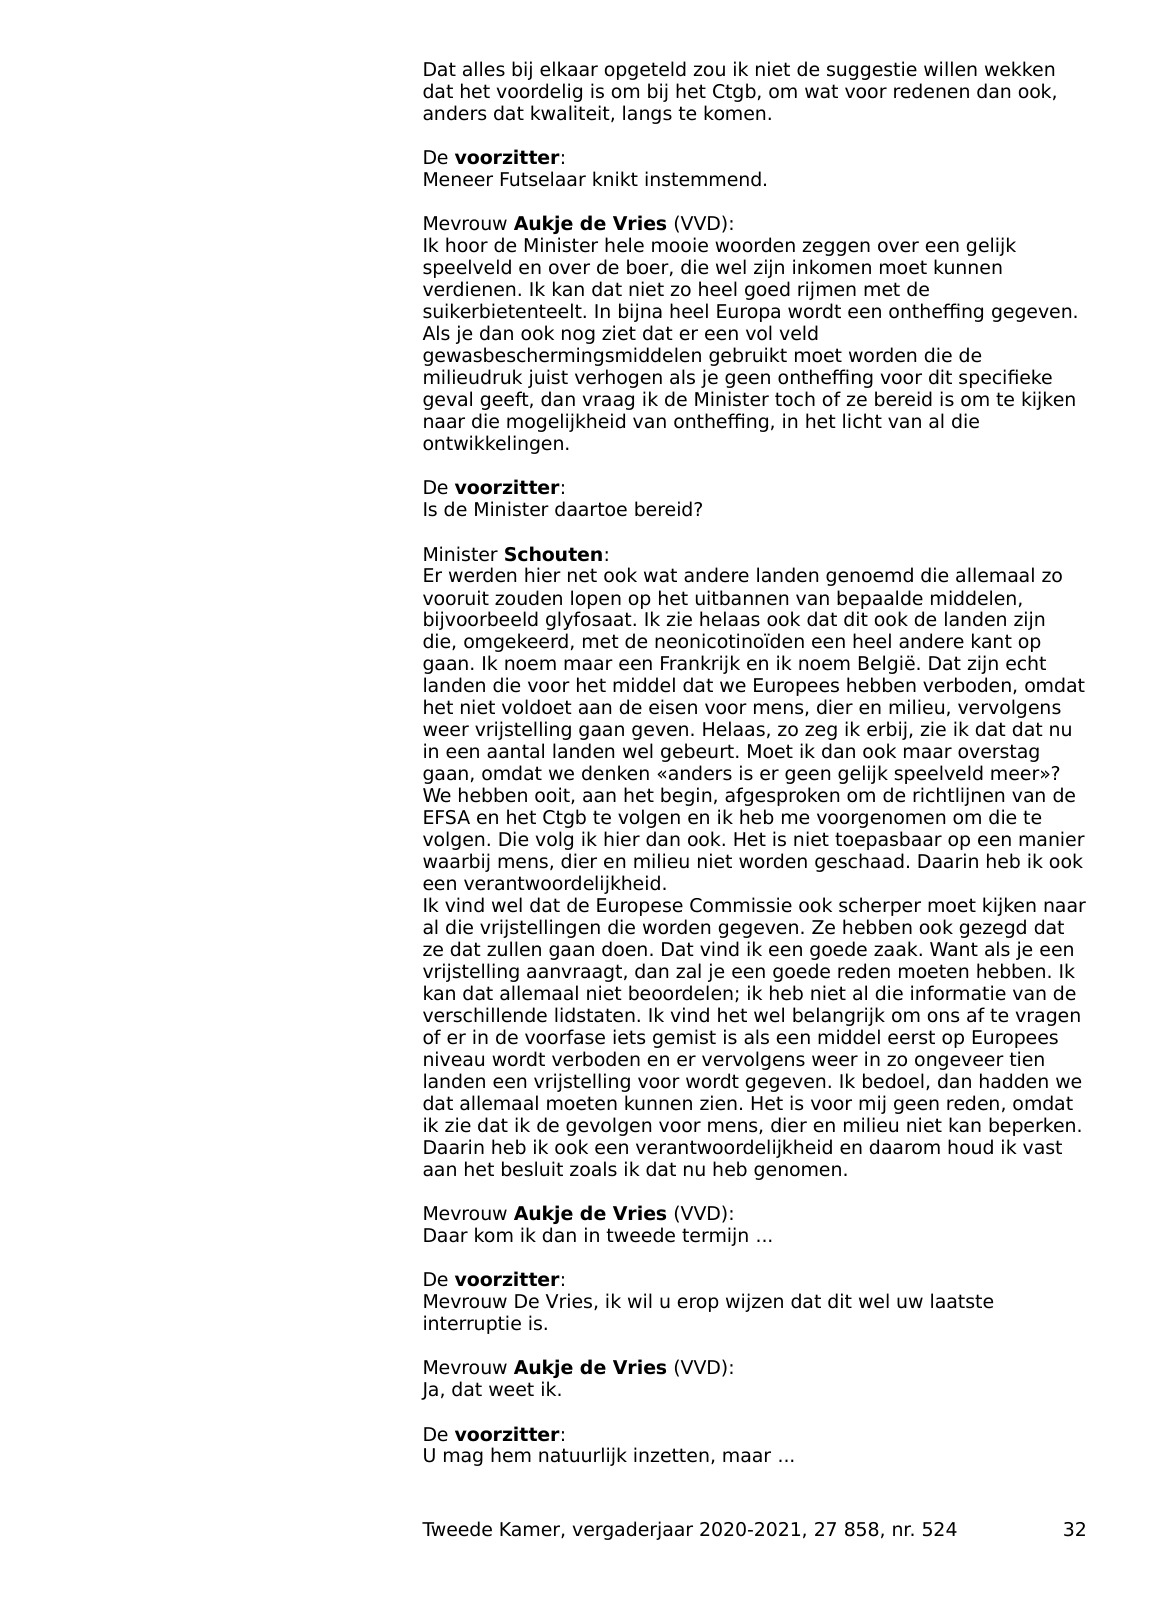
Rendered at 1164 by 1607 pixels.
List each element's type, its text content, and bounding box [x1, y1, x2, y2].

text Ja, dat weet ik. [422, 1379, 1087, 1401]
text De voorzitter: [422, 1423, 1087, 1445]
text Dat alles bij elkaar opgeteld zou ik niet de suggestie willen wekken dat het voordelig is om bij het Ctgb, om wat voor redenen dan ook, anders dat kwaliteit, langs te komen. [422, 59, 1087, 125]
text Mevrouw Aukje de Vries (VVD): [422, 1203, 1087, 1225]
text De voorzitter: [422, 477, 1087, 499]
text U mag hem natuurlijk inzetten, maar ... [422, 1445, 1087, 1467]
text Daar kom ik dan in tweede termijn ... [422, 1225, 1087, 1247]
text Mevrouw Aukje de Vries (VVD): [422, 1357, 1087, 1379]
text Minister Schouten: [422, 543, 1087, 565]
text Ik vind wel dat de Europese Commissie ook scherper moet kijken naar al die vrijstellingen die worden gegeven. Ze hebben ook gezegd dat ze dat zullen gaan doen. Dat vind ik een goede zaak. Want als je een vrijstelling aanvraagt, dan zal je een goede reden moeten hebben. Ik kan dat allemaal niet beoordelen; ik heb niet al die informatie van de verschillende lidstaten. Ik vind het wel belangrijk om ons af te vragen of er in de voorfase iets gemist is als een middel eerst op Europees niveau wordt verboden en er vervolgens weer in zo ongeveer tien landen een vrijstelling voor wordt gegeven. Ik bedoel, dan hadden we dat allemaal moeten kunnen zien. Het is voor mij geen reden, omdat ik zie dat ik de gevolgen voor mens, dier en milieu niet kan beperken. Daarin heb ik ook een verantwoordelijkheid en daarom houd ik vast aan het besluit zoals ik dat nu heb genomen. [422, 895, 1087, 1181]
text Mevrouw Aukje de Vries (VVD): [422, 213, 1087, 235]
text Meneer Futselaar knikt instemmend. [422, 169, 1087, 191]
text Er werden hier net ook wat andere landen genoemd die allemaal zo vooruit zouden lopen op het uitbannen van bepaalde middelen, bijvoorbeeld glyfosaat. Ik zie helaas ook dat dit ook de landen zijn die, omgekeerd, met de neonicotinoïden een heel andere kant op gaan. Ik noem maar een Frankrijk en ik noem België. Dat zijn echt landen die voor het middel dat we Europees hebben verboden, omdat het niet voldoet aan de eisen voor mens, dier en milieu, vervolgens weer vrijstelling gaan geven. Helaas, zo zeg ik erbij, zie ik dat dat nu in een aantal landen wel gebeurt. Moet ik dan ook maar overstag gaan, omdat we denken «anders is er geen gelijk speelveld meer»? We hebben ooit, aan het begin, afgesproken om de richtlijnen van de EFSA en het Ctgb te volgen en ik heb me voorgenomen om die te volgen. Die volg ik hier dan ook. Het is niet toepasbaar op een manier waarbij mens, dier en milieu niet worden geschaad. Daarin heb ik ook een verantwoordelijkheid. [422, 565, 1087, 895]
text De voorzitter: [422, 147, 1087, 169]
text Ik hoor de Minister hele mooie woorden zeggen over een gelijk speelveld en over de boer, die wel zijn inkomen moet kunnen verdienen. Ik kan dat niet zo heel goed rijmen met de suikerbietenteelt. In bijna heel Europa wordt een ontheffing gegeven. Als je dan ook nog ziet dat er een vol veld gewasbeschermingsmiddelen gebruikt moet worden die de milieudruk juist verhogen als je geen ontheffing voor dit specifieke geval geeft, dan vraag ik de Minister toch of ze bereid is om te kijken naar die mogelijkheid van ontheffing, in het licht van al die ontwikkelingen. [422, 235, 1087, 455]
text Is de Minister daartoe bereid? [422, 499, 1087, 521]
text Mevrouw De Vries, ik wil u erop wijzen dat dit wel uw laatste interruptie is. [422, 1291, 1087, 1335]
text De voorzitter: [422, 1269, 1087, 1291]
